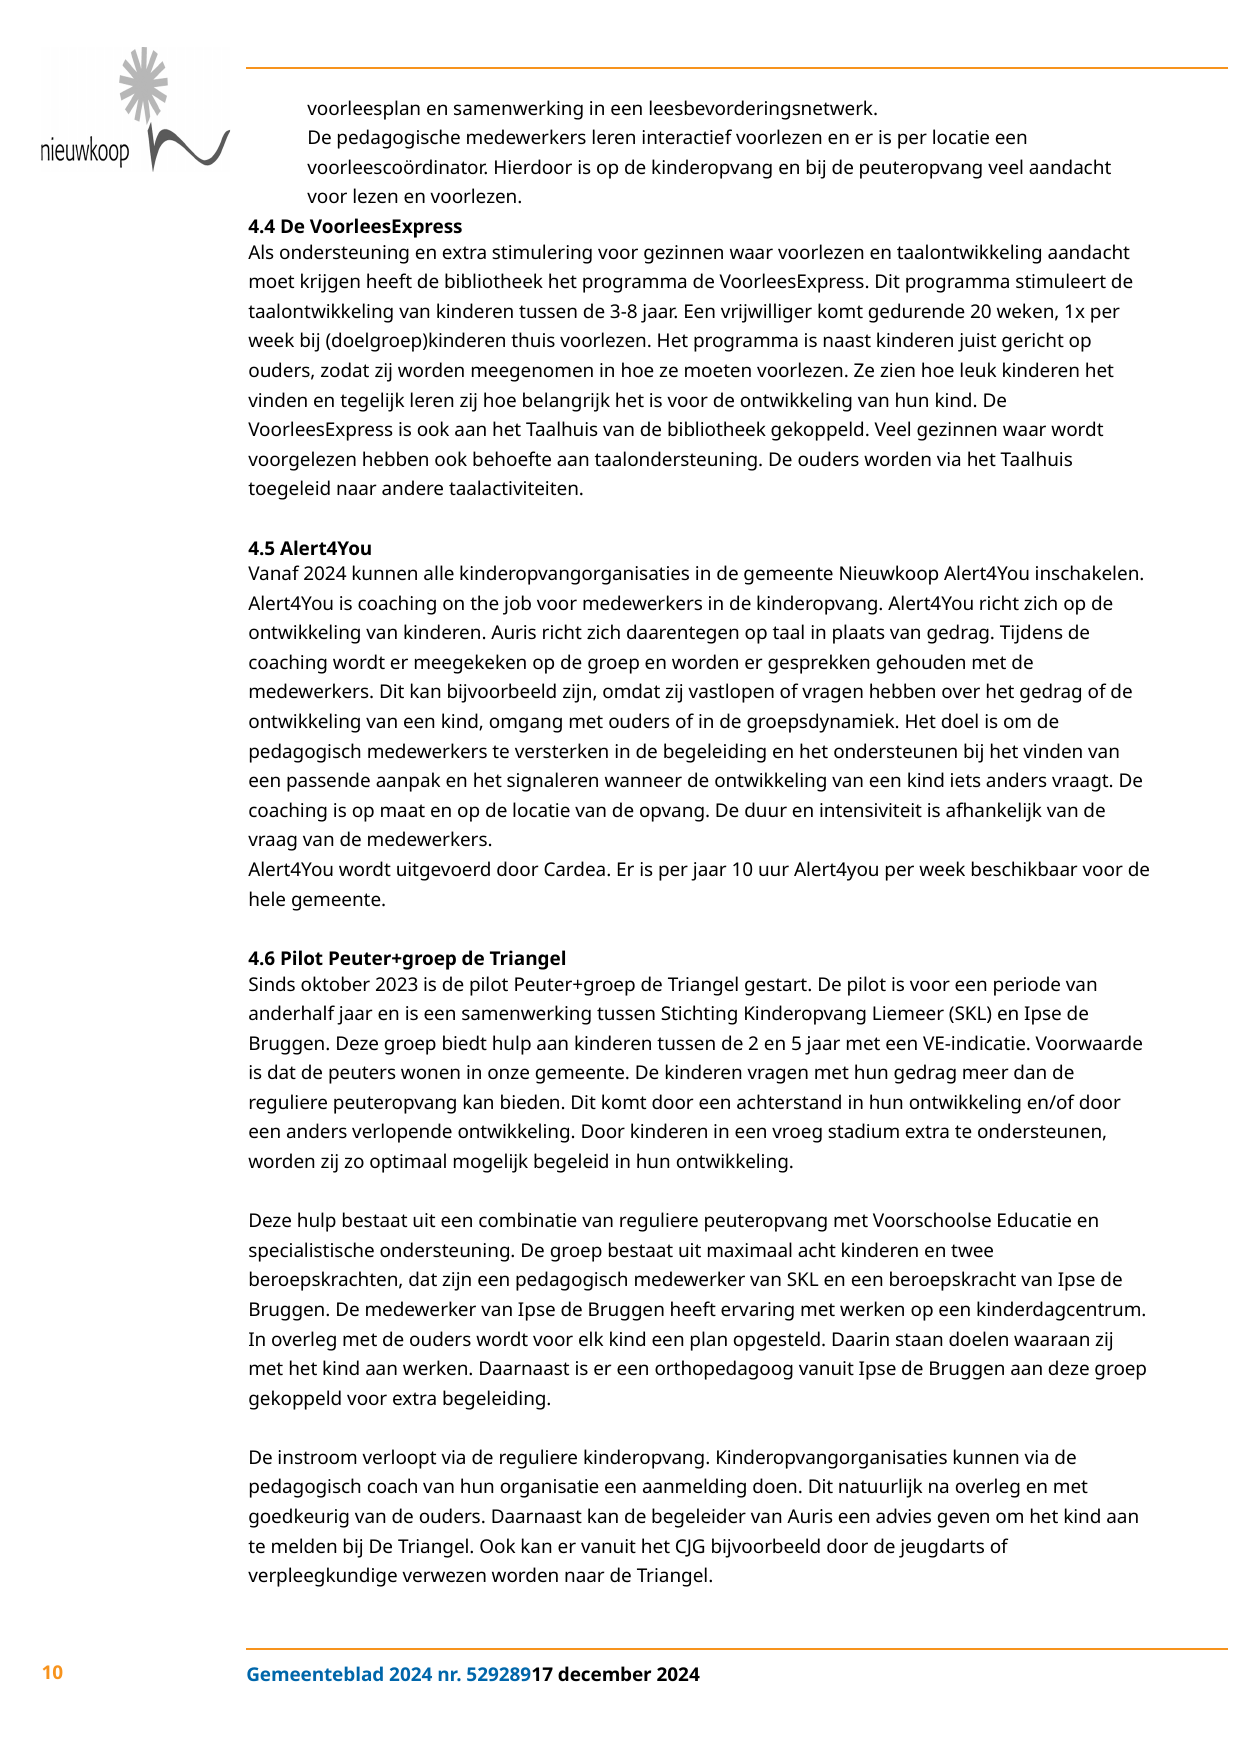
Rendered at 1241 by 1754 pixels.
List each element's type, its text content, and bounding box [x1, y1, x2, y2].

text Sinds oktober 2023 is de pilot Peuter+groep de Triangel gestart. De pilot is voor een periode van anderhalf jaar en is een samenwerking tussen Stichting Kinderopvang Liemeer (SKL) en Ipse de Bruggen. Deze groep biedt hulp aan kinderen tussen de 2 en 5 jaar met een VE-indicatie. Voorwaarde is dat de peuters wonen in onze gemeente. De kinderen vragen met hun gedrag meer dan de reguliere peuteropvang kan bieden. Dit komt door een achterstand in hun ontwikkeling en/of door een anders verlopende ontwikkeling. Door kinderen in een vroeg stadium extra te ondersteunen, worden zij zo optimaal mogelijk begeleid in hun ontwikkeling. [248, 971, 1152, 1174]
picture [41, 47, 231, 172]
text Vanaf 2024 kunnen alle kinderopvangorganisaties in de gemeente Nieuwkoop Alert4You inschakelen. Alert4You is coaching on the job voor medewerkers in de kinderopvang. Alert4You richt zich op de ontwikkeling van kinderen. Auris richt zich daarentegen op taal in plaats van gedrag. Tijdens de coaching wordt er meegekeken op de groep en worden er gesprekken gehouden met de medewerkers. Dit kan bijvoorbeeld zijn, omdat zij vastlopen of vragen hebben over het gedrag of de ontwikkeling van een kind, omgang met ouders of in de groepsdynamiek. Het doel is om de pedagogisch medewerkers te versterken in de begeleiding en het ondersteunen bij het vinden van een passende aanpak en het signaleren wanneer de ontwikkeling van een kind iets anders vraagt. De coaching is op maat en op de locatie van de opvang. De duur en intensiviteit is afhankelijk van de vraag van de medewerkers. [248, 560, 1152, 852]
text Als ondersteuning en extra stimulering voor gezinnen waar voorlezen en taalontwikkeling aandacht moet krijgen heeft de bibliotheek het programma de VoorleesExpress. Dit programma stimuleert de taalontwikkeling van kinderen tussen de 3-8 jaar. Een vrijwilliger komt gedurende 20 weken, 1x per week bij (doelgroep)kinderen thuis voorlezen. Het programma is naast kinderen juist gericht op ouders, zodat zij worden meegenomen in hoe ze moeten voorlezen. Ze zien hoe leuk kinderen het vinden en tegelijk leren zij hoe belangrijk het is voor de ontwikkeling van hun kind. De VoorleesExpress is ook aan het Taalhuis van de bibliotheek gekoppeld. Veel gezinnen waar wordt voorgelezen hebben ook behoefte aan taalondersteuning. De ouders worden via het Taalhuis toegeleid naar andere taalactiviteiten. [248, 239, 1152, 501]
text Deze hulp bestaat uit een combinatie van reguliere peuteropvang met Voorschoolse Educatie en specialistische ondersteuning. De groep bestaat uit maximaal acht kinderen en twee beroepskrachten, dat zijn een pedagogisch medewerker van SKL en een beroepskracht van Ipse de Bruggen. De medewerker van Ipse de Bruggen heeft ervaring met werken op een kinderdagcentrum. In overleg met de ouders wordt voor elk kind een plan opgesteld. Daarin staan doelen waaraan zij met het kind aan werken. Daarnaast is er een orthopedagoog vanuit Ipse de Bruggen aan deze groep gekoppeld voor extra begeleiding. [248, 1207, 1152, 1411]
list voorleesplan en samenwerking in een leesbevorderingsnetwerk. [248, 95, 1152, 121]
text Alert4You wordt uitgevoerd door Cardea. Er is per jaar 10 uur Alert4you per week beschikbaar voor de hele gemeente. [248, 856, 1152, 912]
list De pedagogische medewerkers leren interactief voorlezen en er is per locatie een voorleescoördinator. Hierdoor is op de kinderopvang en bij de peuteropvang veel aandacht voor lezen en voorlezen. [248, 124, 1152, 209]
text 4.6 Pilot Peuter+groep de Triangel [248, 945, 1152, 971]
text 4.5 Alert4You [248, 535, 1152, 560]
text 4.4 De VoorleesExpress [248, 213, 1152, 239]
text De instroom verloopt via de reguliere kinderopvang. Kinderopvangorganisaties kunnen via de pedagogisch coach van hun organisatie een aanmelding doen. Dit natuurlijk na overleg en met goedkeurig van de ouders. Daarnaast kan de begeleider van Auris een advies geven om het kind aan te melden bij De Triangel. Ook kan er vanuit het CJG bijvoorbeeld door de jeugdarts of verpleegkundige verwezen worden naar de Triangel. [248, 1444, 1152, 1588]
